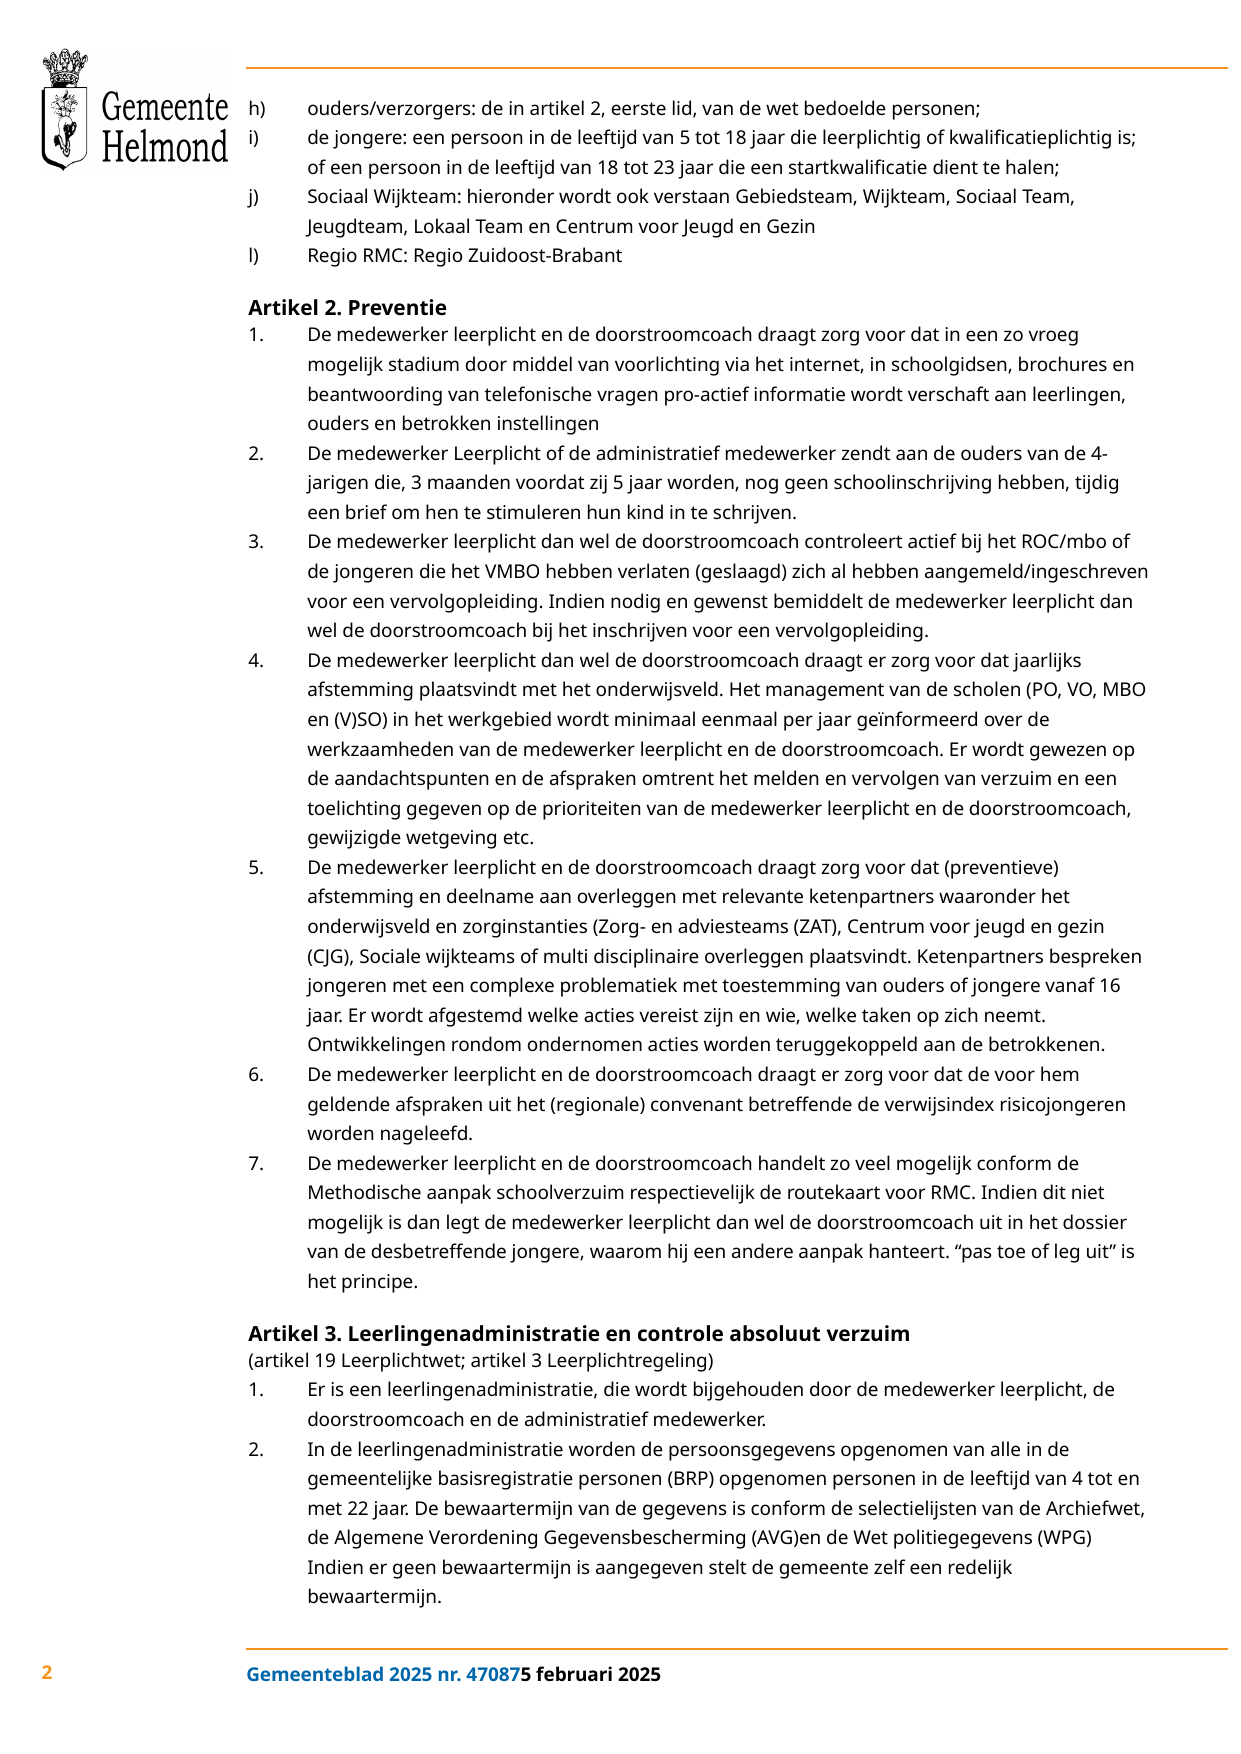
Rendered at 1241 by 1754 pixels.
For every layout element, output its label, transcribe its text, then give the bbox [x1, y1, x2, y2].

list De medewerker leerplicht dan wel de doorstroomcoach draagt er zorg voor dat jaarlijks afstemming plaatsvindt met het onderwijsveld. Het management van de scholen (PO, VO, MBO en (V)SO) in het werkgebied wordt minimaal eenmaal per jaar geïnformeerd over de werkzaamheden van de medewerker leerplicht en de doorstroomcoach. Er wordt gewezen op de aandachtspunten en de afspraken omtrent het melden en vervolgen van verzuim en een toelichting gegeven op de prioriteiten van de medewerker leerplicht en de doorstroomcoach, gewijzigde wetgeving etc. [248, 647, 1152, 850]
list de jongere: een persoon in de leeftijd van 5 tot 18 jaar die leerplichtig of kwalificatieplichtig is; of een persoon in de leeftijd van 18 tot 23 jaar die een startkwalificatie dient te halen; [248, 124, 1152, 180]
list De medewerker leerplicht en de doorstroomcoach handelt zo veel mogelijk conform de Methodische aanpak schoolverzuim respectievelijk de routekaart voor RMC. Indien dit niet mogelijk is dan legt de medewerker leerplicht dan wel de doorstroomcoach uit in het dossier van de desbetreffende jongere, waarom hij een andere aanpak hanteert. “pas toe of leg uit” is het principe. [248, 1150, 1152, 1294]
list In de leerlingenadministratie worden de persoonsgegevens opgenomen van alle in de gemeentelijke basisregistratie personen (BRP) opgenomen personen in de leeftijd van 4 tot en met 22 jaar. De bewaartermijn van de gegevens is conform de selectielijsten van de Archiefwet, de Algemene Verordening Gegevensbescherming (AVG)en de Wet politiegegevens (WPG) Indien er geen bewaartermijn is aangegeven stelt de gemeente zelf een redelijk bewaartermijn. [248, 1436, 1152, 1609]
list De medewerker leerplicht en de doorstroomcoach draagt zorg voor dat (preventieve) afstemming en deelname aan overleggen met relevante ketenpartners waaronder het onderwijsveld en zorginstanties (Zorg- en adviesteams (ZAT), Centrum voor jeugd en gezin (CJG), Sociale wijkteams of multi disciplinaire overleggen plaatsvindt. Ketenpartners bespreken jongeren met een complexe problematiek met toestemming van ouders of jongere vanaf 16 jaar. Er wordt afgestemd welke acties vereist zijn en wie, welke taken op zich neemt. Ontwikkelingen rondom ondernomen acties worden teruggekoppeld aan de betrokkenen. [248, 854, 1152, 1057]
text Artikel 2. Preventie [248, 293, 1152, 322]
picture [41, 47, 231, 172]
list De medewerker Leerplicht of de administratief medewerker zendt aan de ouders van de 4-jarigen die, 3 maanden voordat zij 5 jaar worden, nog geen schoolinschrijving hebben, tijdig een brief om hen te stimuleren hun kind in te schrijven. [248, 440, 1152, 525]
list Er is een leerlingenadministratie, die wordt bijgehouden door de medewerker leerplicht, de doorstroomcoach en de administratief medewerker. [248, 1377, 1152, 1432]
list ouders/verzorgers: de in artikel 2, eerste lid, van de wet bedoelde personen; [248, 95, 1152, 121]
list Sociaal Wijkteam: hieronder wordt ook verstaan Gebiedsteam, Wijkteam, Sociaal Team, Jeugdteam, Lokaal Team en Centrum voor Jeugd en Gezin [248, 183, 1152, 239]
text Artikel 3. Leerlingenadministratie en controle absoluut verzuim [248, 1319, 1152, 1347]
list De medewerker leerplicht en de doorstroomcoach draagt zorg voor dat in een zo vroeg mogelijk stadium door middel van voorlichting via het internet, in schoolgidsen, brochures en beantwoording van telefonische vragen pro-actief informatie wordt verschaft aan leerlingen, ouders en betrokken instellingen [248, 322, 1152, 436]
list De medewerker leerplicht en de doorstroomcoach draagt er zorg voor dat de voor hem geldende afspraken uit het (regionale) convenant betreffende de verwijsindex risicojongeren worden nageleefd. [248, 1061, 1152, 1146]
text (artikel 19 Leerplichtwet; artikel 3 Leerplichtregeling) [248, 1347, 1152, 1373]
list De medewerker leerplicht dan wel de doorstroomcoach controleert actief bij het ROC/mbo of de jongeren die het VMBO hebben verlaten (geslaagd) zich al hebben aangemeld/ingeschreven voor een vervolgopleiding. Indien nodig en gewenst bemiddelt de medewerker leerplicht dan wel de doorstroomcoach bij het inschrijven voor een vervolgopleiding. [248, 529, 1152, 643]
list Regio RMC: Regio Zuidoost-Brabant [248, 243, 1152, 268]
